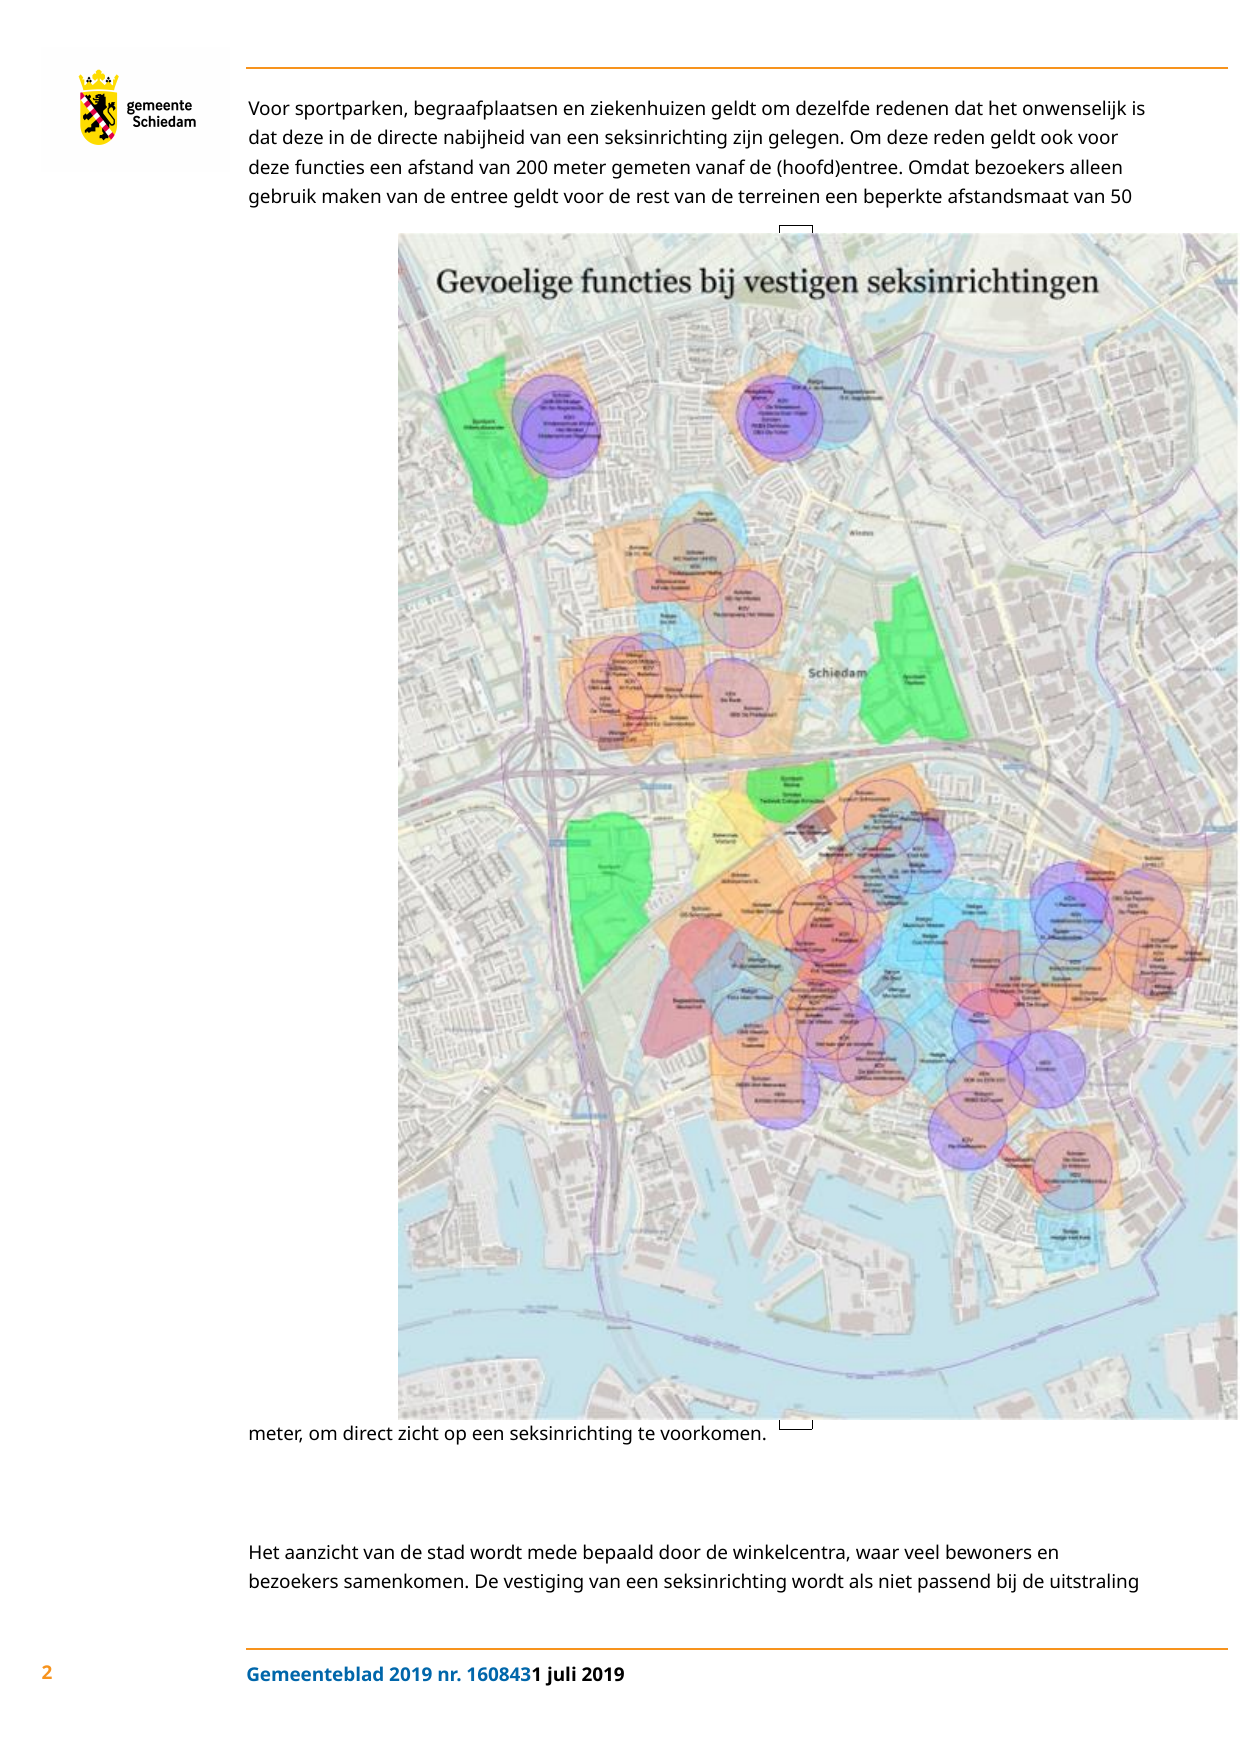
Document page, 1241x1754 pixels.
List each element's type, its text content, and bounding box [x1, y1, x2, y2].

picture [41, 47, 231, 172]
picture [398, 233, 1240, 1420]
text Voor sportparken, begraafplaatsen en ziekenhuizen geldt om dezelfde redenen dat het onwenselijk is dat deze in de directe nabijheid van een seksinrichting zijn gelegen. Om deze reden geldt ook voor deze functies een afstand van 200 meter gemeten vanaf de (hoofd)entree. Omdat bezoekers alleen gebruik maken van de entree geldt voor de rest van de terreinen een beperkte afstandsmaat van 50 meter, om direct zicht op een seksinrichting te voorkomen. [248, 95, 1152, 1446]
text Het aanzicht van de stad wordt mede bepaald door de winkelcentra, waar veel bewoners en bezoekers samenkomen. De vestiging van een seksinrichting wordt als niet passend bij de uitstraling [248, 1539, 1152, 1594]
